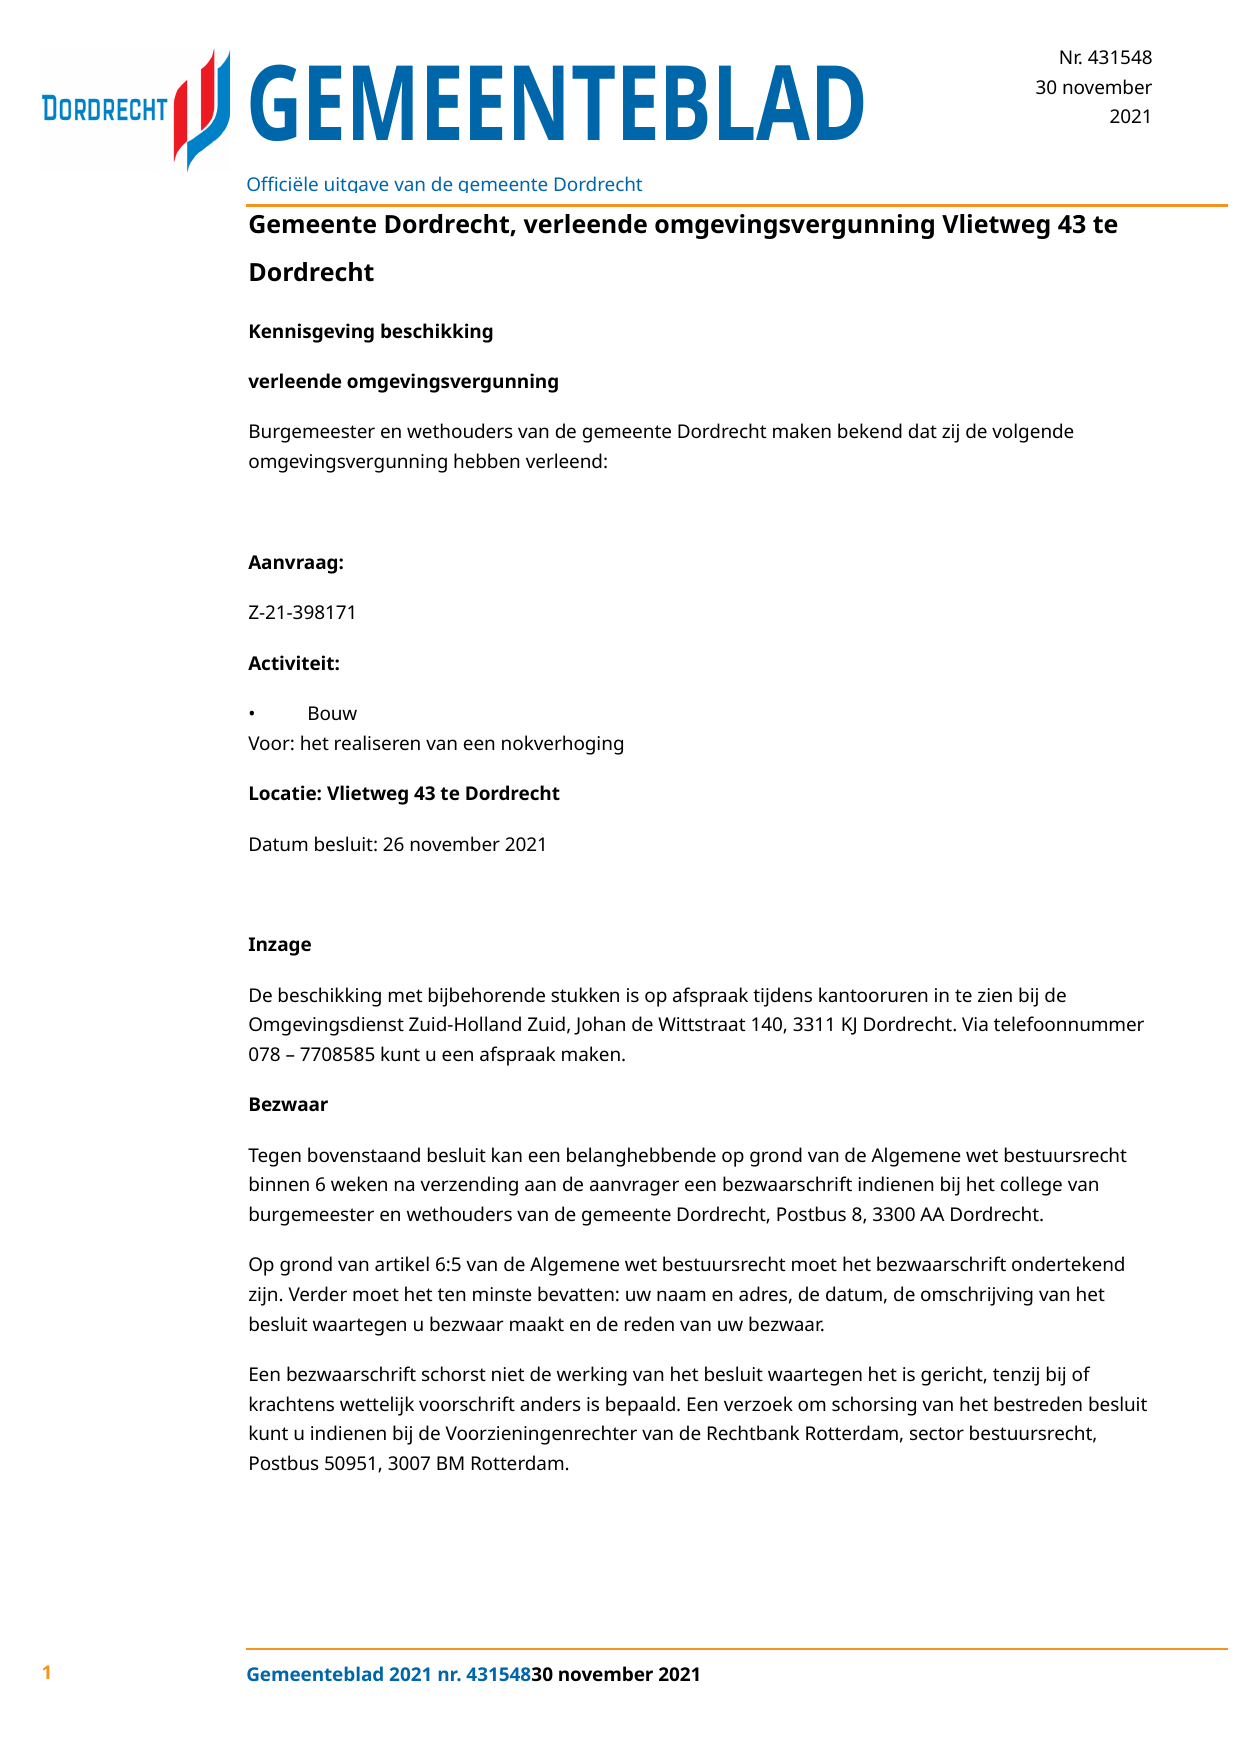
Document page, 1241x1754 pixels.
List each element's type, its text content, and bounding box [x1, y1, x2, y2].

picture [41, 47, 231, 172]
text Op grond van artikel 6:5 van de Algemene wet bestuursrecht moet het bezwaarschrift ondertekend zijn. Verder moet het ten minste bevatten: uw naam en adres, de datum, de omschrijving van het besluit waartegen u bezwaar maakt en de reden van uw bezwaar. [248, 1252, 1152, 1337]
text Burgemeester en wethouders van de gemeente Dordrecht maken bekend dat zij de volgende omgevingsvergunning hebben verleend: [248, 419, 1152, 474]
text Gemeente Dordrecht, verleende omgevingsvergunning Vlietweg 43 te Dordrecht [248, 207, 1152, 288]
text Voor: het realiseren van een nokverhoging [248, 730, 1152, 756]
text De beschikking met bijbehorende stukken is op afspraak tijdens kantooruren in te zien bij de Omgevingsdienst Zuid-Holland Zuid, Johan de Wittstraat 140, 3311 KJ Dordrecht. Via telefoonnummer 078 – 7708585 kunt u een afspraak maken. [248, 982, 1152, 1067]
text verleende omgevingsvergunning [248, 368, 1152, 394]
text Aanvraag: [248, 549, 1152, 575]
text Datum besluit: 26 november 2021 [248, 831, 1152, 857]
list Bouw [248, 700, 1152, 726]
text Activiteit: [248, 650, 1152, 676]
text Een bezwaarschrift schorst niet de werking van het besluit waartegen het is gericht, tenzij bij of krachtens wettelijk voorschrift anders is bepaald. Een verzoek om schorsing van het bestreden besluit kunt u indienen bij de Voorzieningenrechter van de Rechtbank Rotterdam, sector bestuursrecht, Postbus 50951, 3007 BM Rotterdam. [248, 1361, 1152, 1476]
text Kennisgeving beschikking [248, 318, 1152, 344]
text Locatie: Vlietweg 43 te Dordrecht [248, 780, 1152, 806]
text Bezwaar [248, 1092, 1152, 1117]
text Tegen bovenstaand besluit kan een belanghebbende op grond van de Algemene wet bestuursrecht binnen 6 weken na verzending aan de aanvrager een bezwaarschrift indienen bij het college van burgemeester en wethouders van de gemeente Dordrecht, Postbus 8, 3300 AA Dordrecht. [248, 1142, 1152, 1227]
text Z-21-398171 [248, 599, 1152, 625]
text Inzage [248, 932, 1152, 957]
